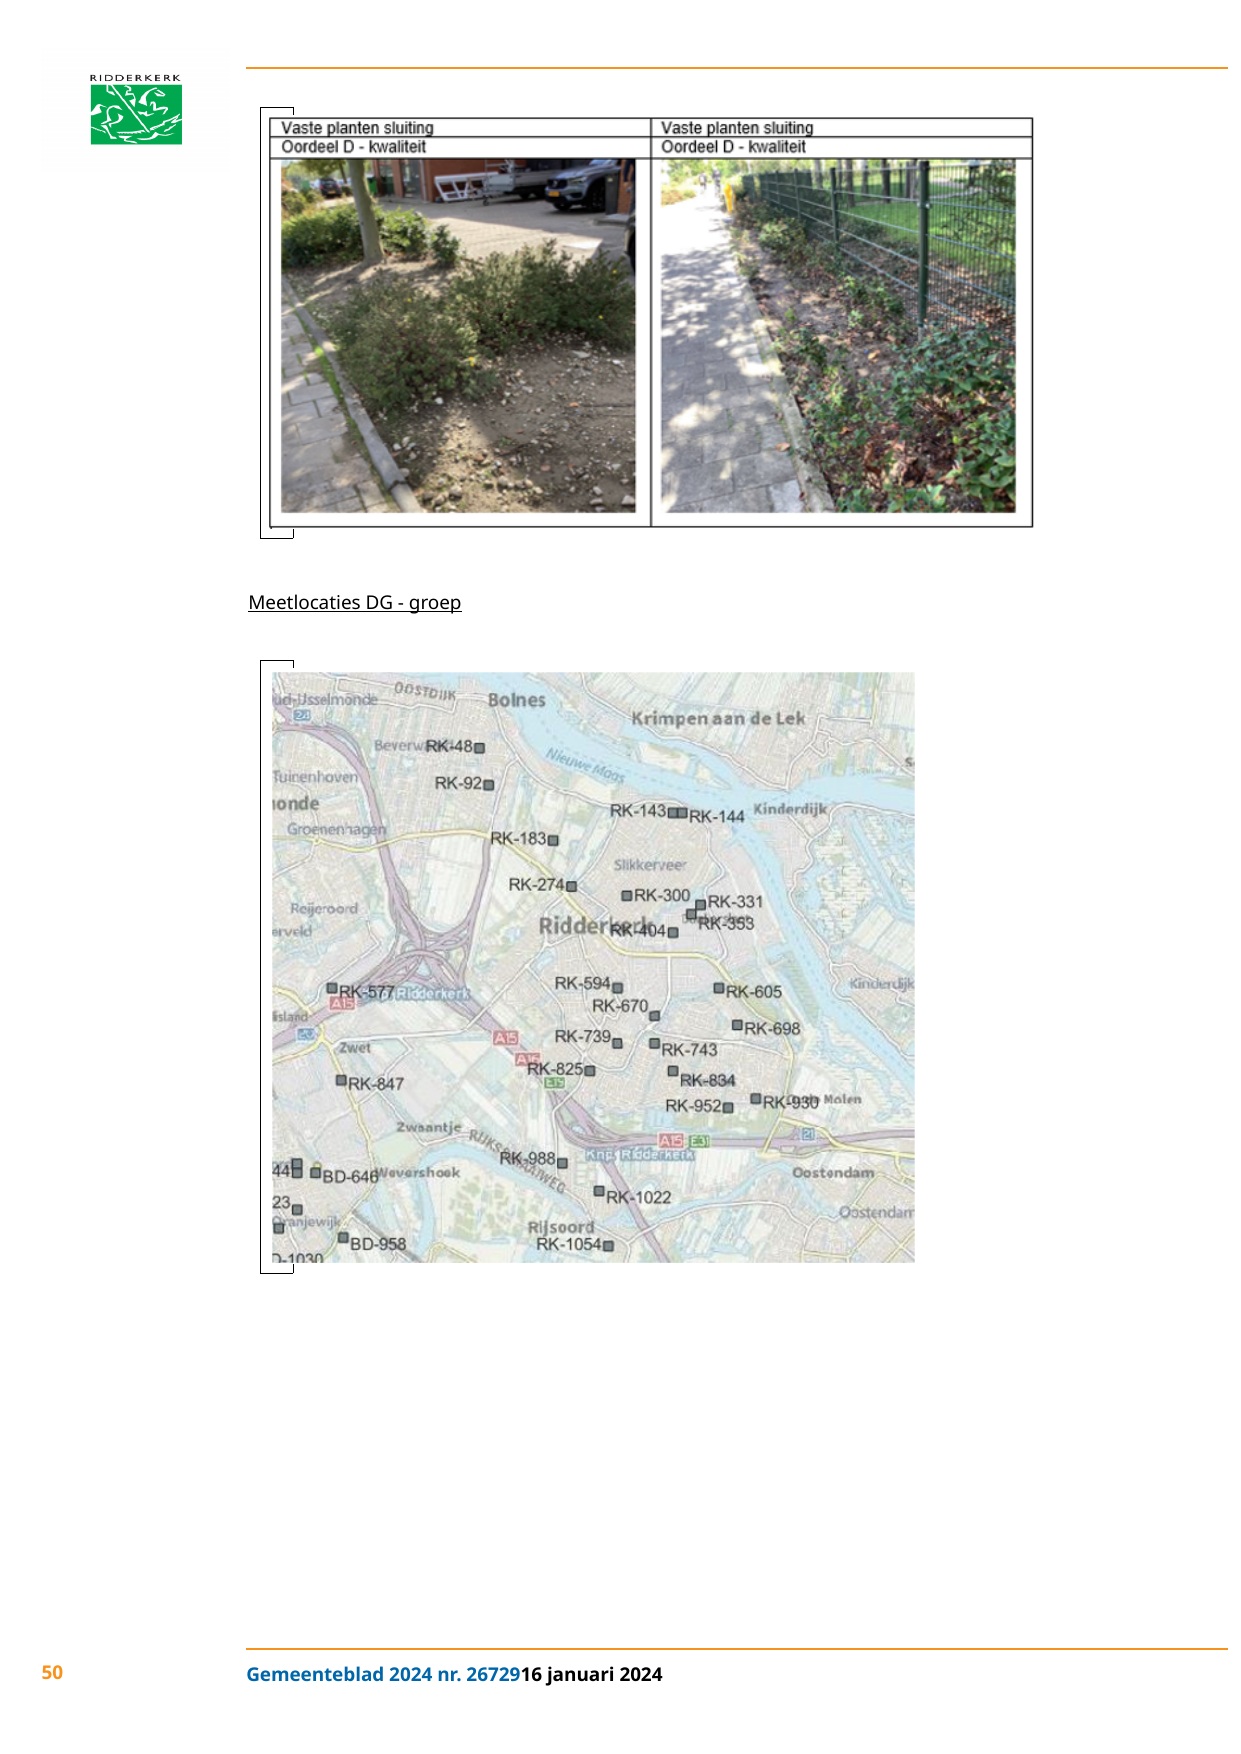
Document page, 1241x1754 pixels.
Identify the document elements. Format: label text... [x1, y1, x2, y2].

picture [268, 115, 1036, 529]
picture [41, 47, 231, 172]
picture [268, 668, 918, 1264]
text Meetlocaties DG - groep [248, 589, 1152, 615]
